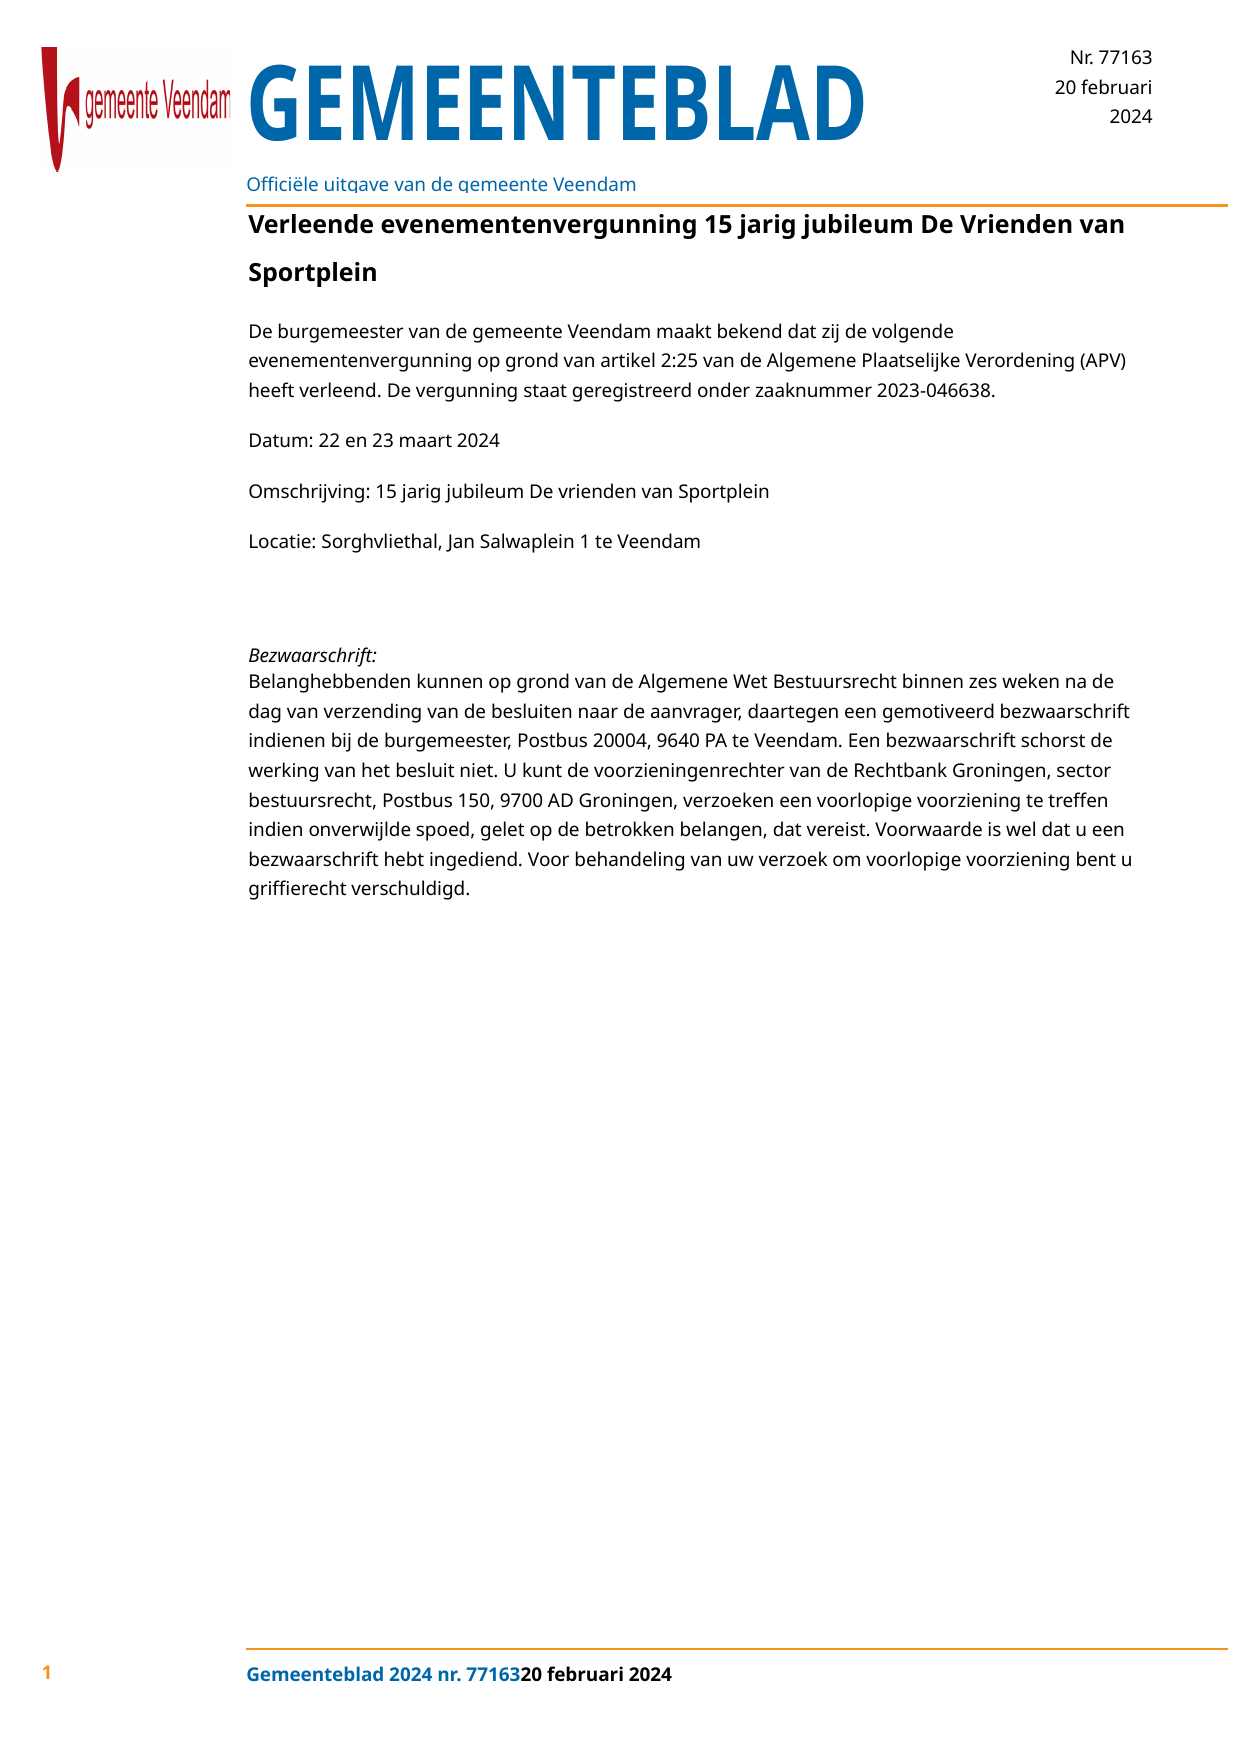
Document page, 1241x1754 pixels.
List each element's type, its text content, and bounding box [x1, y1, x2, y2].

text De burgemeester van de gemeente Veendam maakt bekend dat zij de volgende evenementenvergunning op grond van artikel 2:25 van de Algemene Plaatselijke Verordening (APV) heeft verleend. De vergunning staat geregistreerd onder zaaknummer 2023-046638. [248, 318, 1152, 403]
text Verleende evenementenvergunning 15 jarig jubileum De Vrienden van Sportplein [248, 207, 1152, 288]
text Belanghebbenden kunnen op grond van de Algemene Wet Bestuursrecht binnen zes weken na de dag van verzending van de besluiten naar de aanvrager, daartegen een gemotiveerd bezwaarschrift indienen bij de burgemeester, Postbus 20004, 9640 PA te Veendam. Een bezwaarschrift schorst de werking van het besluit niet. U kunt de voorzieningenrechter van de Rechtbank Groningen, sector bestuursrecht, Postbus 150, 9700 AD Groningen, verzoeken een voorlopige voorziening te treffen indien onverwijlde spoed, gelet op de betrokken belangen, dat vereist. Voorwaarde is wel dat u een bezwaarschrift hebt ingediend. Voor behandeling van uw verzoek om voorlopige voorziening bent u griffierecht verschuldigd. [248, 668, 1152, 901]
text Omschrijving: 15 jarig jubileum De vrienden van Sportplein [248, 478, 1152, 504]
text Datum: 22 en 23 maart 2024 [248, 427, 1152, 453]
text Bezwaarschrift: [248, 643, 1152, 668]
picture [41, 47, 231, 172]
text Locatie: Sorghvliethal, Jan Salwaplein 1 te Veendam [248, 528, 1152, 554]
